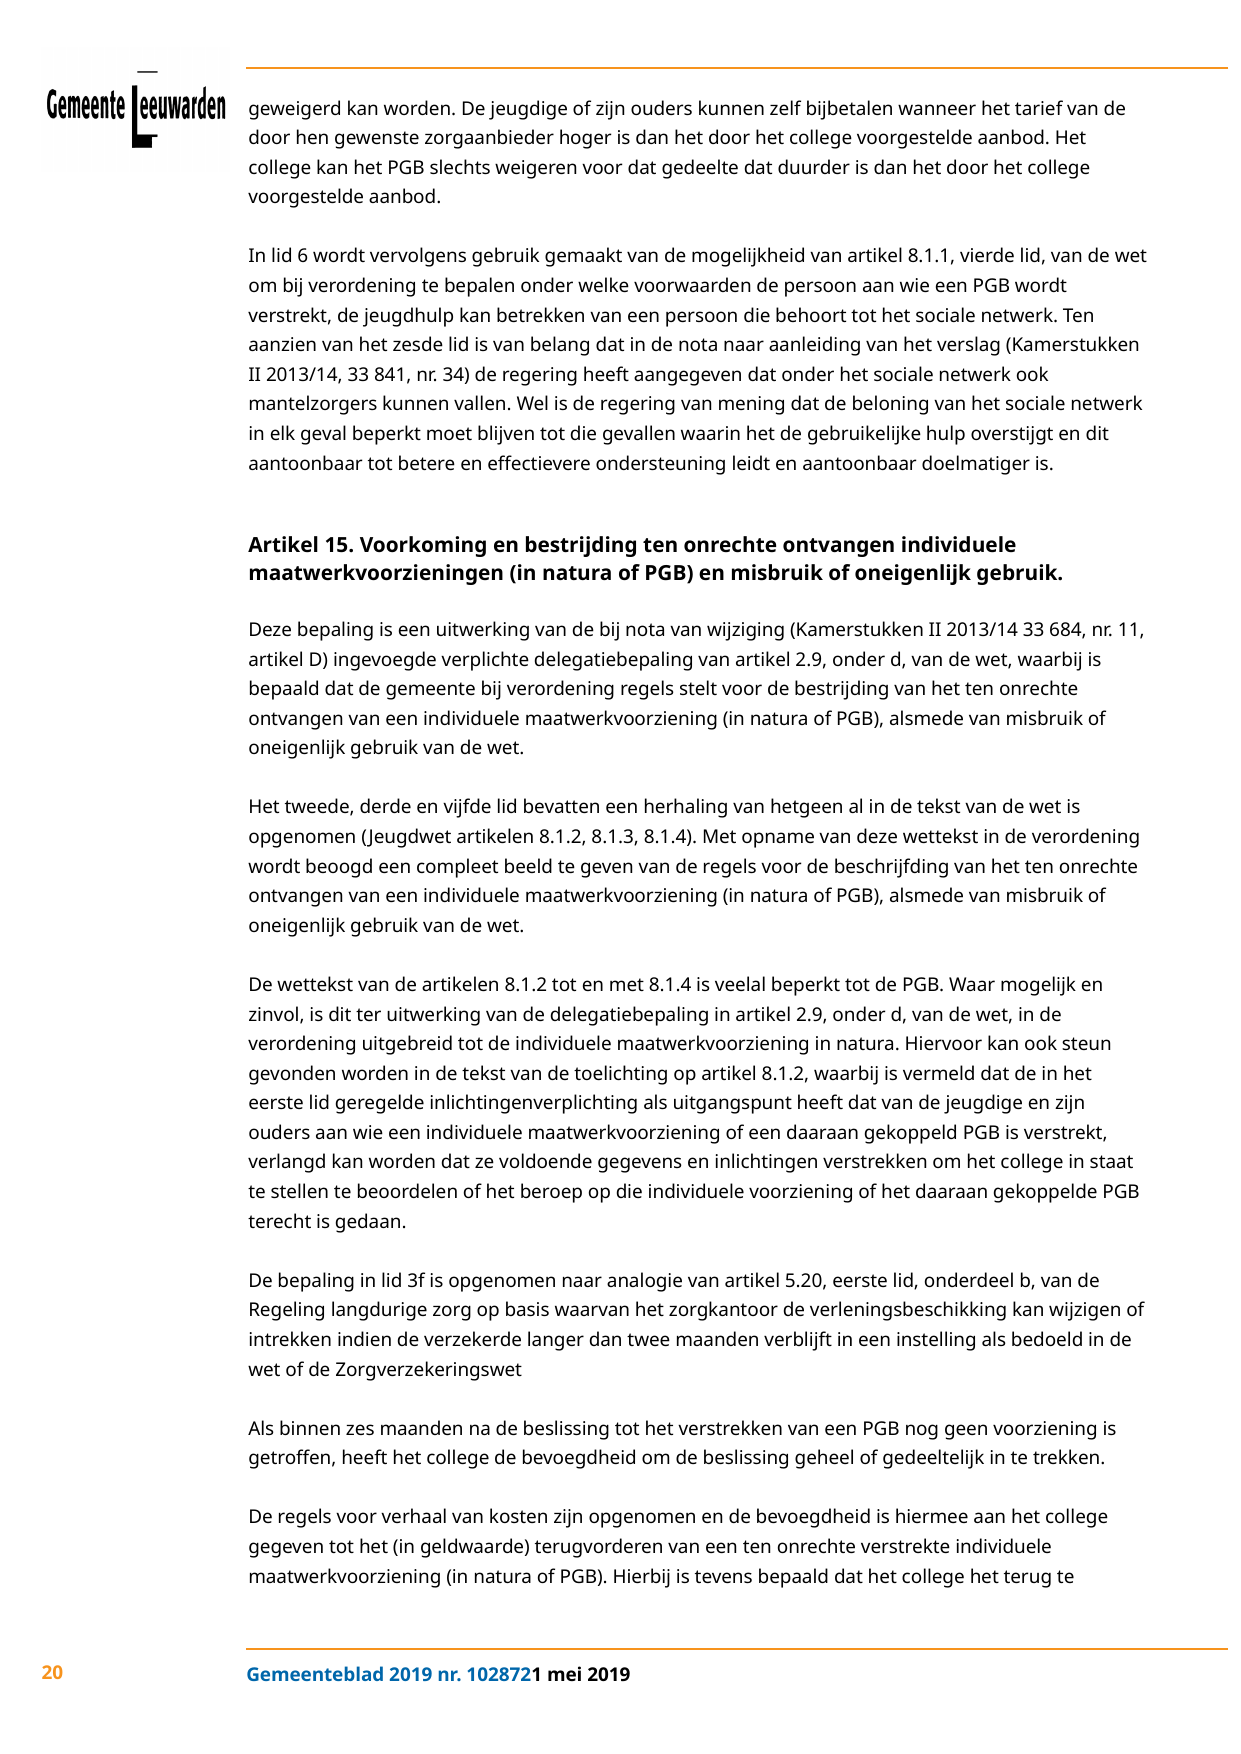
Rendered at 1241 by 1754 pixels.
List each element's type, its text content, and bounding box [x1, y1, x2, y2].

text geweigerd kan worden. De jeugdige of zijn ouders kunnen zelf bijbetalen wanneer het tarief van de door hen gewenste zorgaanbieder hoger is dan het door het college voorgestelde aanbod. Het college kan het PGB slechts weigeren voor dat gedeelte dat duurder is dan het door het college voorgestelde aanbod. [248, 95, 1152, 209]
text De bepaling in lid 3f is opgenomen naar analogie van artikel 5.20, eerste lid, onderdeel b, van de Regeling langdurige zorg op basis waarvan het zorgkantoor de verleningsbeschikking kan wijzigen of intrekken indien de verzekerde langer dan twee maanden verblijft in een instelling als bedoeld in de wet of de Zorgverzekeringswet [248, 1267, 1152, 1382]
text De wettekst van de artikelen 8.1.2 tot en met 8.1.4 is veelal beperkt tot de PGB. Waar mogelijk en zinvol, is dit ter uitwerking van de delegatiebepaling in artikel 2.9, onder d, van de wet, in de verordening uitgebreid tot de individuele maatwerkvoorziening in natura. Hiervoor kan ook steun gevonden worden in de tekst van de toelichting op artikel 8.1.2, waarbij is vermeld dat de in het eerste lid geregelde inlichtingenverplichting als uitgangspunt heeft dat van de jeugdige en zijn ouders aan wie een individuele maatwerkvoorziening of een daaraan gekoppeld PGB is verstrekt, verlangd kan worden dat ze voldoende gegevens en inlichtingen verstrekken om het college in staat te stellen te beoordelen of het beroep op die individuele voorziening of het daaraan gekoppelde PGB terecht is gedaan. [248, 971, 1152, 1234]
text De regels voor verhaal van kosten zijn opgenomen en de bevoegdheid is hiermee aan het college gegeven tot het (in geldwaarde) terugvorderen van een ten onrechte verstrekte individuele maatwerkvoorziening (in natura of PGB). Hierbij is tevens bepaald dat het college het terug te [248, 1504, 1152, 1589]
text Artikel 15. Voorkoming en bestrijding ten onrechte ontvangen individuele maatwerkvoorzieningen (in natura of PGB) en misbruik of oneigenlijk gebruik. [248, 530, 1152, 587]
text Als binnen zes maanden na de beslissing tot het verstrekken van een PGB nog geen voorziening is getroffen, heeft het college de bevoegdheid om de beslissing geheel of gedeeltelijk in te trekken. [248, 1415, 1152, 1470]
text Deze bepaling is een uitwerking van de bij nota van wijziging (Kamerstukken II 2013/14 33 684, nr. 11, artikel D) ingevoegde verplichte delegatiebepaling van artikel 2.9, onder d, van de wet, waarbij is bepaald dat de gemeente bij verordening regels stelt voor de bestrijding van het ten onrechte ontvangen van een individuele maatwerkvoorziening (in natura of PGB), alsmede van misbruik of oneigenlijk gebruik van de wet. [248, 616, 1152, 760]
text In lid 6 wordt vervolgens gebruik gemaakt van de mogelijkheid van artikel 8.1.1, vierde lid, van de wet om bij verordening te bepalen onder welke voorwaarden de persoon aan wie een PGB wordt verstrekt, de jeugdhulp kan betrekken van een persoon die behoort tot het sociale netwerk. Ten aanzien van het zesde lid is van belang dat in de nota naar aanleiding van het verslag (Kamerstukken II 2013/14, 33 841, nr. 34) de regering heeft aangegeven dat onder het sociale netwerk ook mantelzorgers kunnen vallen. Wel is de regering van mening dat de beloning van het sociale netwerk in elk geval beperkt moet blijven tot die gevallen waarin het de gebruikelijke hulp overstijgt en dit aantoonbaar tot betere en effectievere ondersteuning leidt en aantoonbaar doelmatiger is. [248, 243, 1152, 476]
text Het tweede, derde en vijfde lid bevatten een herhaling van hetgeen al in de tekst van de wet is opgenomen (Jeugdwet artikelen 8.1.2, 8.1.3, 8.1.4). Met opname van deze wettekst in de verordening wordt beoogd een compleet beeld te geven van de regels voor de beschrijfding van het ten onrechte ontvangen van een individuele maatwerkvoorziening (in natura of PGB), alsmede van misbruik of oneigenlijk gebruik van de wet. [248, 794, 1152, 938]
picture [41, 47, 231, 172]
